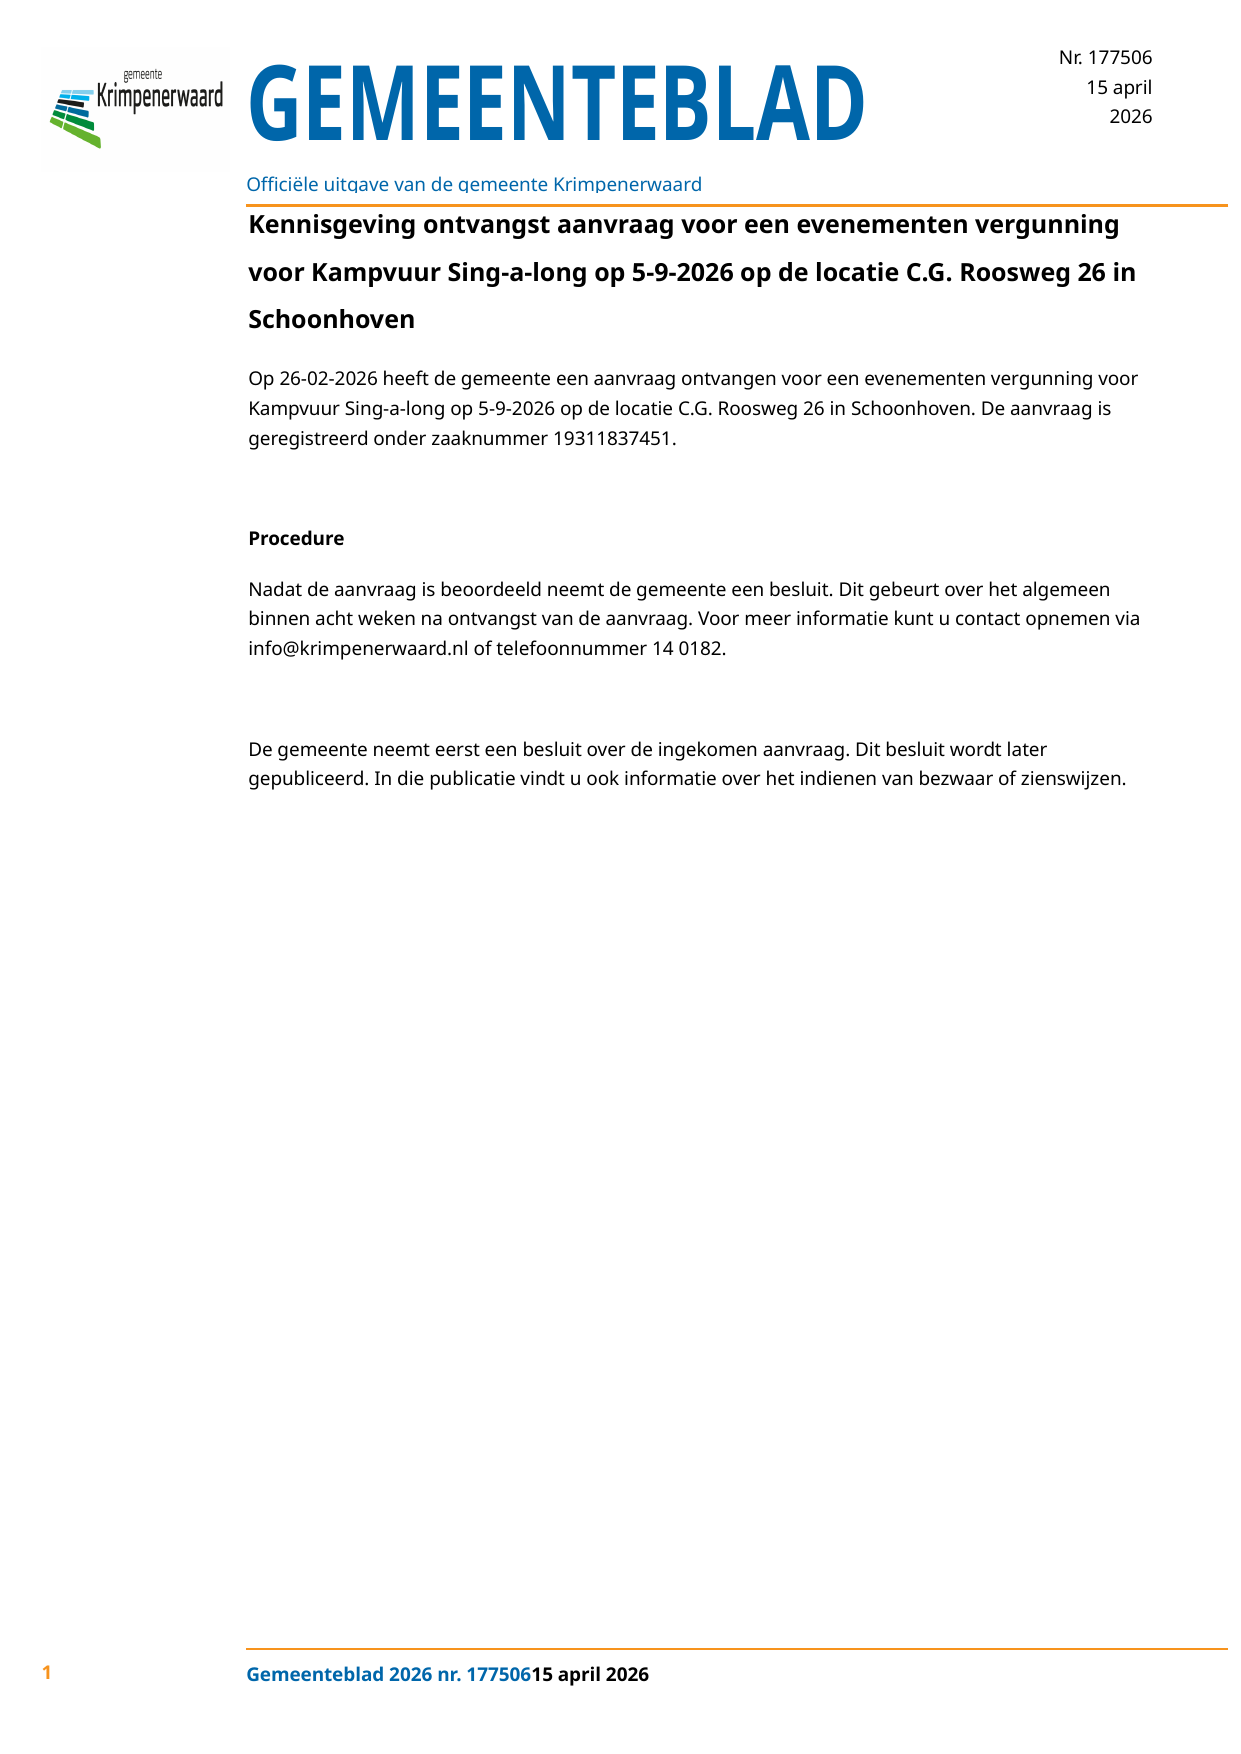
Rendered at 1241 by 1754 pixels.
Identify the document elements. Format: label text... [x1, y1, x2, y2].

text Op 26-02-2026 heeft de gemeente een aanvraag ontvangen voor een evenementen vergunning voor Kampvuur Sing-a-long op 5-9-2026 op de locatie C.G. Roosweg 26 in Schoonhoven. De aanvraag is geregistreerd onder zaaknummer 19311837451. [248, 366, 1152, 450]
text Kennisgeving ontvangst aanvraag voor een evenementen vergunning voor Kampvuur Sing-a-long op 5-9-2026 op de locatie C.G. Roosweg 26 in Schoonhoven [248, 207, 1152, 336]
text De gemeente neemt eerst een besluit over de ingekomen aanvraag. Dit besluit wordt later gepubliceerd. In die publicatie vindt u ook informatie over het indienen van bezwaar of zienswijzen. [248, 736, 1152, 791]
text Procedure [248, 526, 1152, 551]
text Nadat de aanvraag is beoordeeld neemt de gemeente een besluit. Dit gebeurt over het algemeen binnen acht weken na ontvangst van de aanvraag. Voor meer informatie kunt u contact opnemen via info@krimpenerwaard.nl of telefoonnummer 14 0182. [248, 576, 1152, 661]
picture [41, 47, 231, 172]
